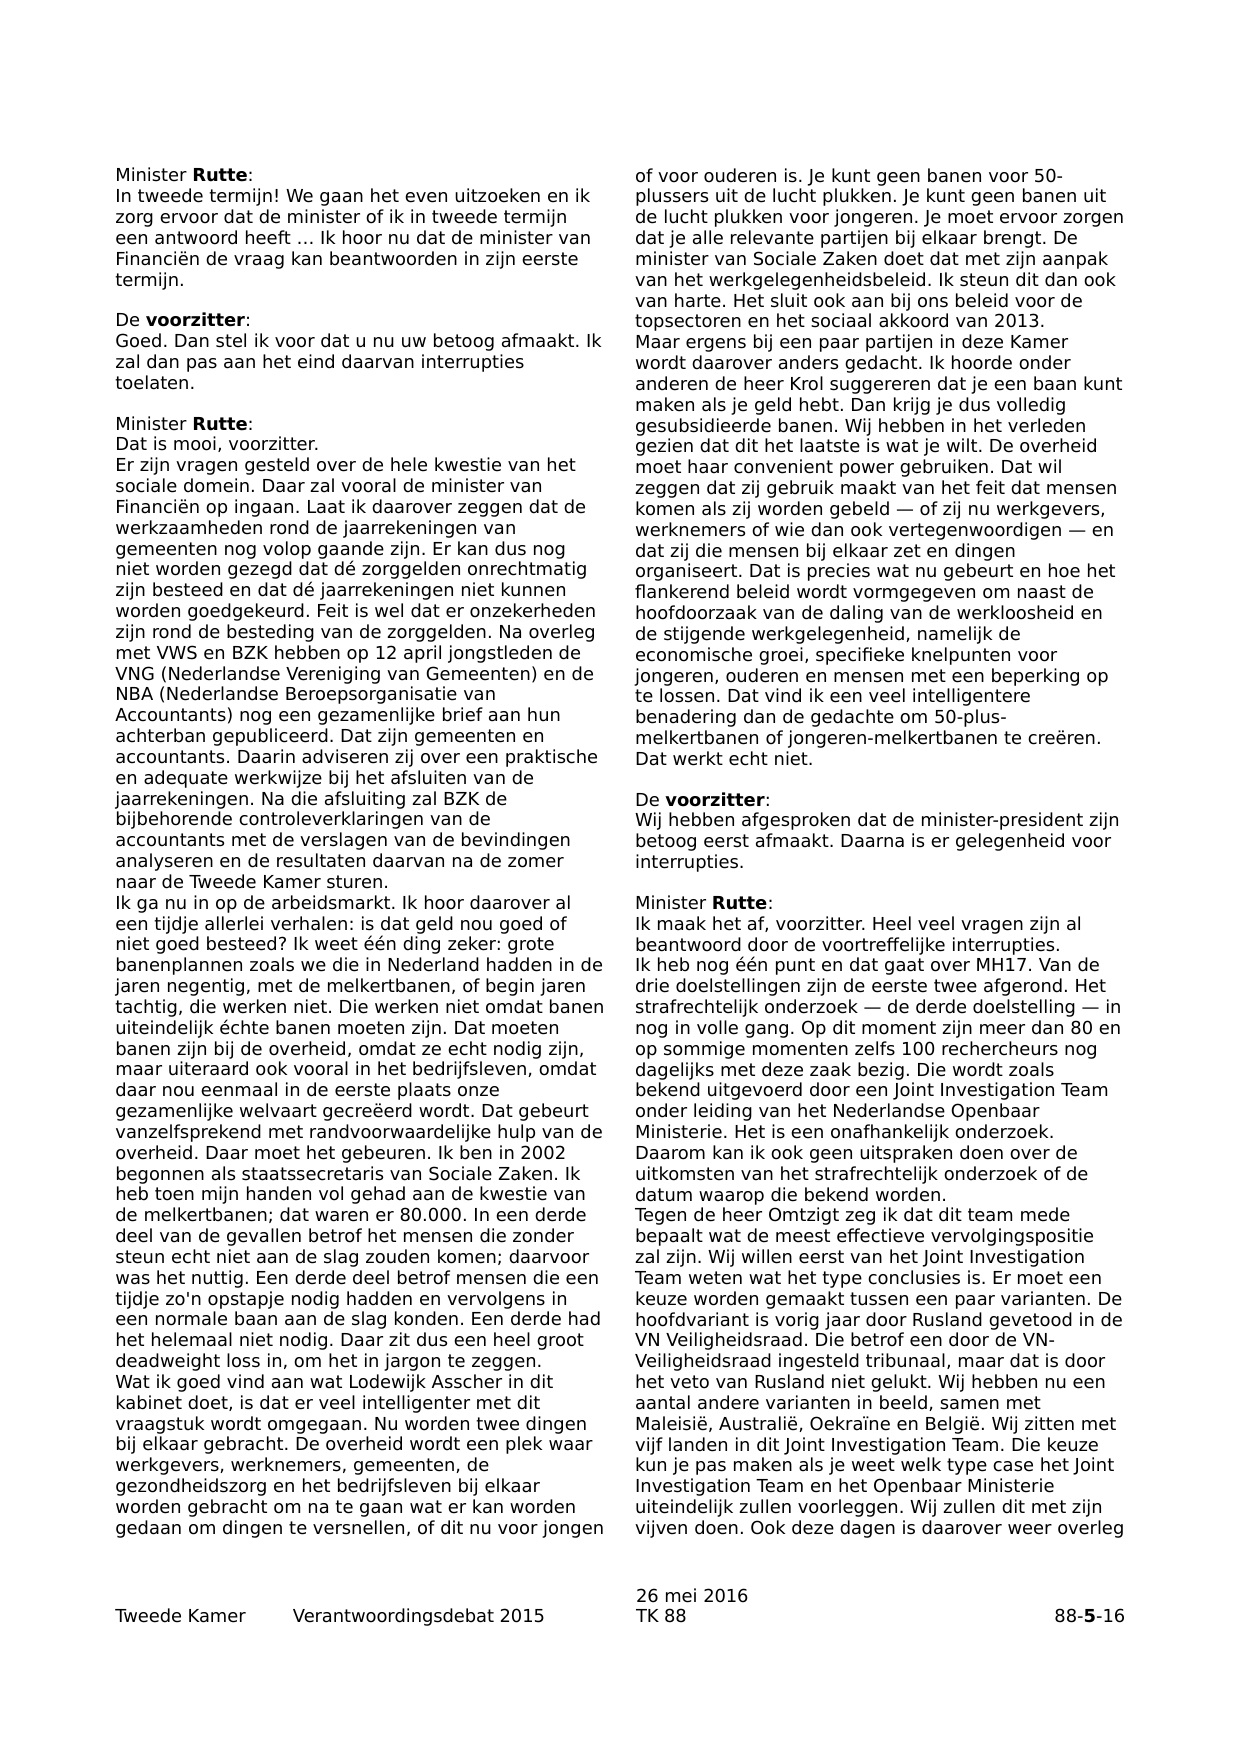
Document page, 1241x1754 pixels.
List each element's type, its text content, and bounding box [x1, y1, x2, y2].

text Goed. Dan stel ik voor dat u nu uw betoog afmaakt. Ik zal dan pas aan het eind daarvan interrupties toelaten. [115, 331, 605, 393]
text Wat ik goed vind aan wat Lodewijk Asscher in dit kabinet doet, is dat er veel intelligenter met dit vraagstuk wordt omgegaan. Nu worden twee dingen bij elkaar gebracht. De overheid wordt een plek waar werkgevers, werknemers, gemeenten, de gezondheidszorg en het bedrijfsleven bij elkaar worden gebracht om na te gaan wat er kan worden gedaan om dingen te versnellen, of dit nu voor jongen [115, 1372, 605, 1538]
text Minister Rutte: [115, 165, 605, 186]
text Er zijn vragen gesteld over de hele kwestie van het sociale domein. Daar zal vooral de minister van Financiën op ingaan. Laat ik daarover zeggen dat de werkzaamheden rond de jaarrekeningen van gemeenten nog volop gaande zijn. Er kan dus nog niet worden gezegd dat dé zorggelden onrechtmatig zijn besteed en dat dé jaarrekeningen niet kunnen worden goedgekeurd. Feit is wel dat er onzekerheden zijn rond de besteding van de zorggelden. Na overleg met VWS en BZK hebben op 12 april jongstleden de VNG (Nederlandse Vereniging van Gemeenten) en de NBA (Nederlandse Beroepsorganisatie van Accountants) nog een gezamenlijke brief aan hun achterban gepubliceerd. Dat zijn gemeenten en accountants. Daarin adviseren zij over een praktische en adequate werkwijze bij het afsluiten van de jaarrekeningen. Na die afsluiting zal BZK de bijbehorende controleverklaringen van de accountants met de verslagen van de bevindingen analyseren en de resultaten daarvan na de zomer naar de Tweede Kamer sturen. [115, 455, 605, 892]
text Minister Rutte: [115, 413, 605, 434]
text Maar ergens bij een paar partijen in deze Kamer wordt daarover anders gedacht. Ik hoorde onder anderen de heer Krol suggereren dat je een baan kunt maken als je geld hebt. Dan krijg je dus volledig gesubsidieerde banen. Wij hebben in het verleden gezien dat dit het laatste is wat je wilt. De overheid moet haar convenient power gebruiken. Dat wil zeggen dat zij gebruik maakt van het feit dat mensen komen als zij worden gebeld — of zij nu werkgevers, werknemers of wie dan ook vertegenwoordigen — en dat zij die mensen bij elkaar zet en dingen organiseert. Dat is precies wat nu gebeurt en hoe het flankerend beleid wordt vormgegeven om naast de hoofdoorzaak van de daling van de werkloosheid en de stijgende werkgelegenheid, namelijk de economische groei, specifieke knelpunten voor jongeren, ouderen en mensen met een beperking op te lossen. Dat vind ik een veel intelligentere benadering dan de gedachte om 50-plus-melkertbanen of jongeren-melkertbanen te creëren. Dat werkt echt niet. [635, 332, 1125, 769]
text Wij hebben afgesproken dat de minister-president zijn betoog eerst afmaakt. Daarna is er gelegenheid voor interrupties. [635, 810, 1125, 873]
text Tegen de heer Omtzigt zeg ik dat dit team mede bepaalt wat de meest effectieve vervolgingspositie zal zijn. Wij willen eerst van het Joint Investigation Team weten wat het type conclusies is. Er moet een keuze worden gemaakt tussen een paar varianten. De hoofdvariant is vorig jaar door Rusland gevetood in de VN Veiligheidsraad. Die betrof een door de VN-Veiligheidsraad ingesteld tribunaal, maar dat is door het veto van Rusland niet gelukt. Wij hebben nu een aantal andere varianten in beeld, samen met Maleisië, Australië, Oekraïne en België. Wij zitten met vijf landen in dit Joint Investigation Team. Die keuze kun je pas maken als je weet welk type case het Joint Investigation Team en het Openbaar Ministerie uiteindelijk zullen voorleggen. Wij zullen dit met zijn vijven doen. Ook deze dagen is daarover weer overleg [635, 1205, 1125, 1538]
text Ik heb nog één punt en dat gaat over MH17. Van de drie doelstellingen zijn de eerste twee afgerond. Het strafrechtelijk onderzoek — de derde doelstelling — in nog in volle gang. Op dit moment zijn meer dan 80 en op sommige momenten zelfs 100 rechercheurs nog dagelijks met deze zaak bezig. Die wordt zoals bekend uitgevoerd door een Joint Investigation Team onder leiding van het Nederlandse Openbaar Ministerie. Het is een onafhankelijk onderzoek. Daarom kan ik ook geen uitspraken doen over de uitkomsten van het strafrechtelijk onderzoek of de datum waarop die bekend worden. [635, 955, 1125, 1205]
text De voorzitter: [115, 310, 605, 331]
text Ik ga nu in op de arbeidsmarkt. Ik hoor daarover al een tijdje allerlei verhalen: is dat geld nou goed of niet goed besteed? Ik weet één ding zeker: grote banenplannen zoals we die in Nederland hadden in de jaren negentig, met de melkertbanen, of begin jaren tachtig, die werken niet. Die werken niet omdat banen uiteindelijk échte banen moeten zijn. Dat moeten banen zijn bij de overheid, omdat ze echt nodig zijn, maar uiteraard ook vooral in het bedrijfsleven, omdat daar nou eenmaal in de eerste plaats onze gezamenlijke welvaart gecreëerd wordt. Dat gebeurt vanzelfsprekend met randvoorwaardelijke hulp van de overheid. Daar moet het gebeuren. Ik ben in 2002 begonnen als staatssecretaris van Sociale Zaken. Ik heb toen mijn handen vol gehad aan de kwestie van de melkertbanen; dat waren er 80.000. In een derde deel van de gevallen betrof het mensen die zonder steun echt niet aan de slag zouden komen; daarvoor was het nuttig. Een derde deel betrof mensen die een tijdje zo'n opstapje nodig hadden en vervolgens in een normale baan aan de slag konden. Een derde had het helemaal niet nodig. Daar zit dus een heel groot deadweight loss in, om het in jargon te zeggen. [115, 892, 605, 1372]
text Minister Rutte: [635, 893, 1125, 913]
text In tweede termijn! We gaan het even uitzoeken en ik zorg ervoor dat de minister of ik in tweede termijn een antwoord heeft … Ik hoor nu dat de minister van Financiën de vraag kan beantwoorden in zijn eerste termijn. [115, 186, 605, 290]
text of voor ouderen is. Je kunt geen banen voor 50-plussers uit de lucht plukken. Je kunt geen banen uit de lucht plukken voor jongeren. Je moet ervoor zorgen dat je alle relevante partijen bij elkaar brengt. De minister van Sociale Zaken doet dat met zijn aanpak van het werkgelegenheidsbeleid. Ik steun dit dan ook van harte. Het sluit ook aan bij ons beleid voor de topsectoren en het sociaal akkoord van 2013. [635, 165, 1125, 332]
text De voorzitter: [635, 789, 1125, 810]
text Dat is mooi, voorzitter. [115, 434, 605, 455]
text Ik maak het af, voorzitter. Heel veel vragen zijn al beantwoord door de voortreffelijke interrupties. [635, 913, 1125, 955]
